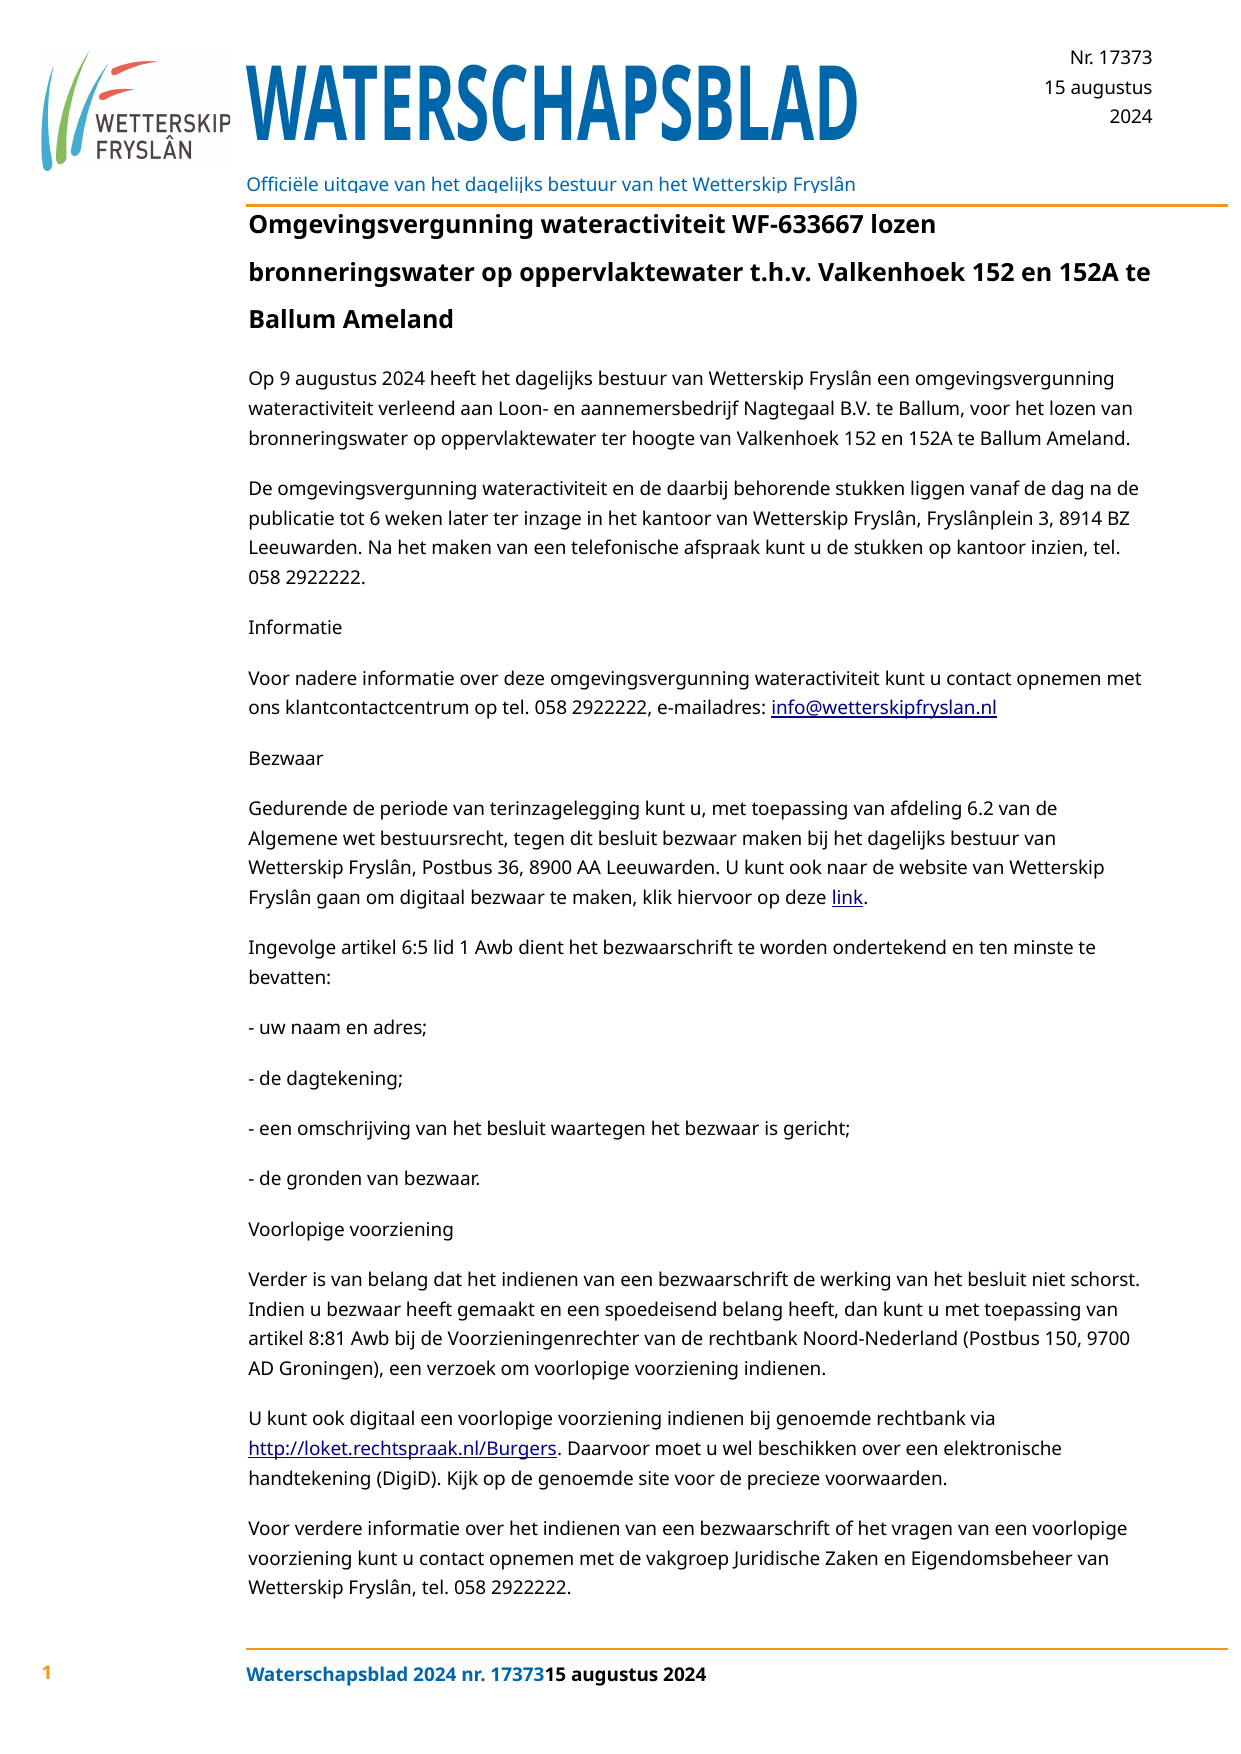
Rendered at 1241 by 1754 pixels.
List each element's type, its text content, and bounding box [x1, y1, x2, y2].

text Voor verdere informatie over het indienen van een bezwaarschrift of het vragen van een voorlopige voorziening kunt u contact opnemen met de vakgroep Juridische Zaken en Eigendomsbeheer van Wetterskip Fryslân, tel. 058 2922222. [248, 1515, 1152, 1600]
text - de dagtekening; [248, 1065, 1152, 1090]
text Omgevingsvergunning wateractiviteit WF-633667 lozen bronneringswater op oppervlaktewater t.h.v. Valkenhoek 152 en 152A te Ballum Ameland [248, 207, 1152, 336]
text Op 9 augustus 2024 heeft het dagelijks bestuur van Wetterskip Fryslân een omgevingsvergunning wateractiviteit verleend aan Loon- en aannemersbedrijf Nagtegaal B.V. te Ballum, voor het lozen van bronneringswater op oppervlaktewater ter hoogte van Valkenhoek 152 en 152A te Ballum Ameland. [248, 366, 1152, 450]
text Voor nadere informatie over deze omgevingsvergunning wateractiviteit kunt u contact opnemen met ons klantcontactcentrum op tel. 058 2922222, e-mailadres: info@wetterskipfryslan.nl [248, 665, 1152, 720]
text - uw naam en adres; [248, 1014, 1152, 1040]
text Informatie [248, 614, 1152, 640]
text De omgevingsvergunning wateractiviteit en de daarbij behorende stukken liggen vanaf de dag na de publicatie tot 6 weken later ter inzage in het kantoor van Wetterskip Fryslân, Fryslânplein 3, 8914 BZ Leeuwarden. Na het maken van een telefonische afspraak kunt u de stukken op kantoor inzien, tel. 058 2922222. [248, 475, 1152, 589]
text Gedurende de periode van terinzagelegging kunt u, met toepassing van afdeling 6.2 van de Algemene wet bestuursrecht, tegen dit besluit bezwaar maken bij het dagelijks bestuur van Wetterskip Fryslân, Postbus 36, 8900 AA Leeuwarden. U kunt ook naar de website van Wetterskip Fryslân gaan om digitaal bezwaar te maken, klik hiervoor op deze link. [248, 795, 1152, 909]
text Bezwaar [248, 745, 1152, 770]
text Ingevolge artikel 6:5 lid 1 Awb dient het bezwaarschrift te worden ondertekend en ten minste te bevatten: [248, 934, 1152, 989]
text U kunt ook digitaal een voorlopige voorziening indienen bij genoemde rechtbank via http://loket.rechtspraak.nl/Burgers. Daarvoor moet u wel beschikken over een elektronische handtekening (DigiD). Kijk op de genoemde site voor de precieze voorwaarden. [248, 1406, 1152, 1490]
text - de gronden van bezwaar. [248, 1166, 1152, 1191]
text Voorlopige voorziening [248, 1216, 1152, 1242]
text - een omschrijving van het besluit waartegen het bezwaar is gericht; [248, 1115, 1152, 1141]
picture [41, 47, 231, 172]
text Verder is van belang dat het indienen van een bezwaarschrift de werking van het besluit niet schorst. Indien u bezwaar heeft gemaakt en een spoedeisend belang heeft, dan kunt u met toepassing van artikel 8:81 Awb bij de Voorzieningenrechter van de rechtbank Noord-Nederland (Postbus 150, 9700 AD Groningen), een verzoek om voorlopige voorziening indienen. [248, 1266, 1152, 1381]
